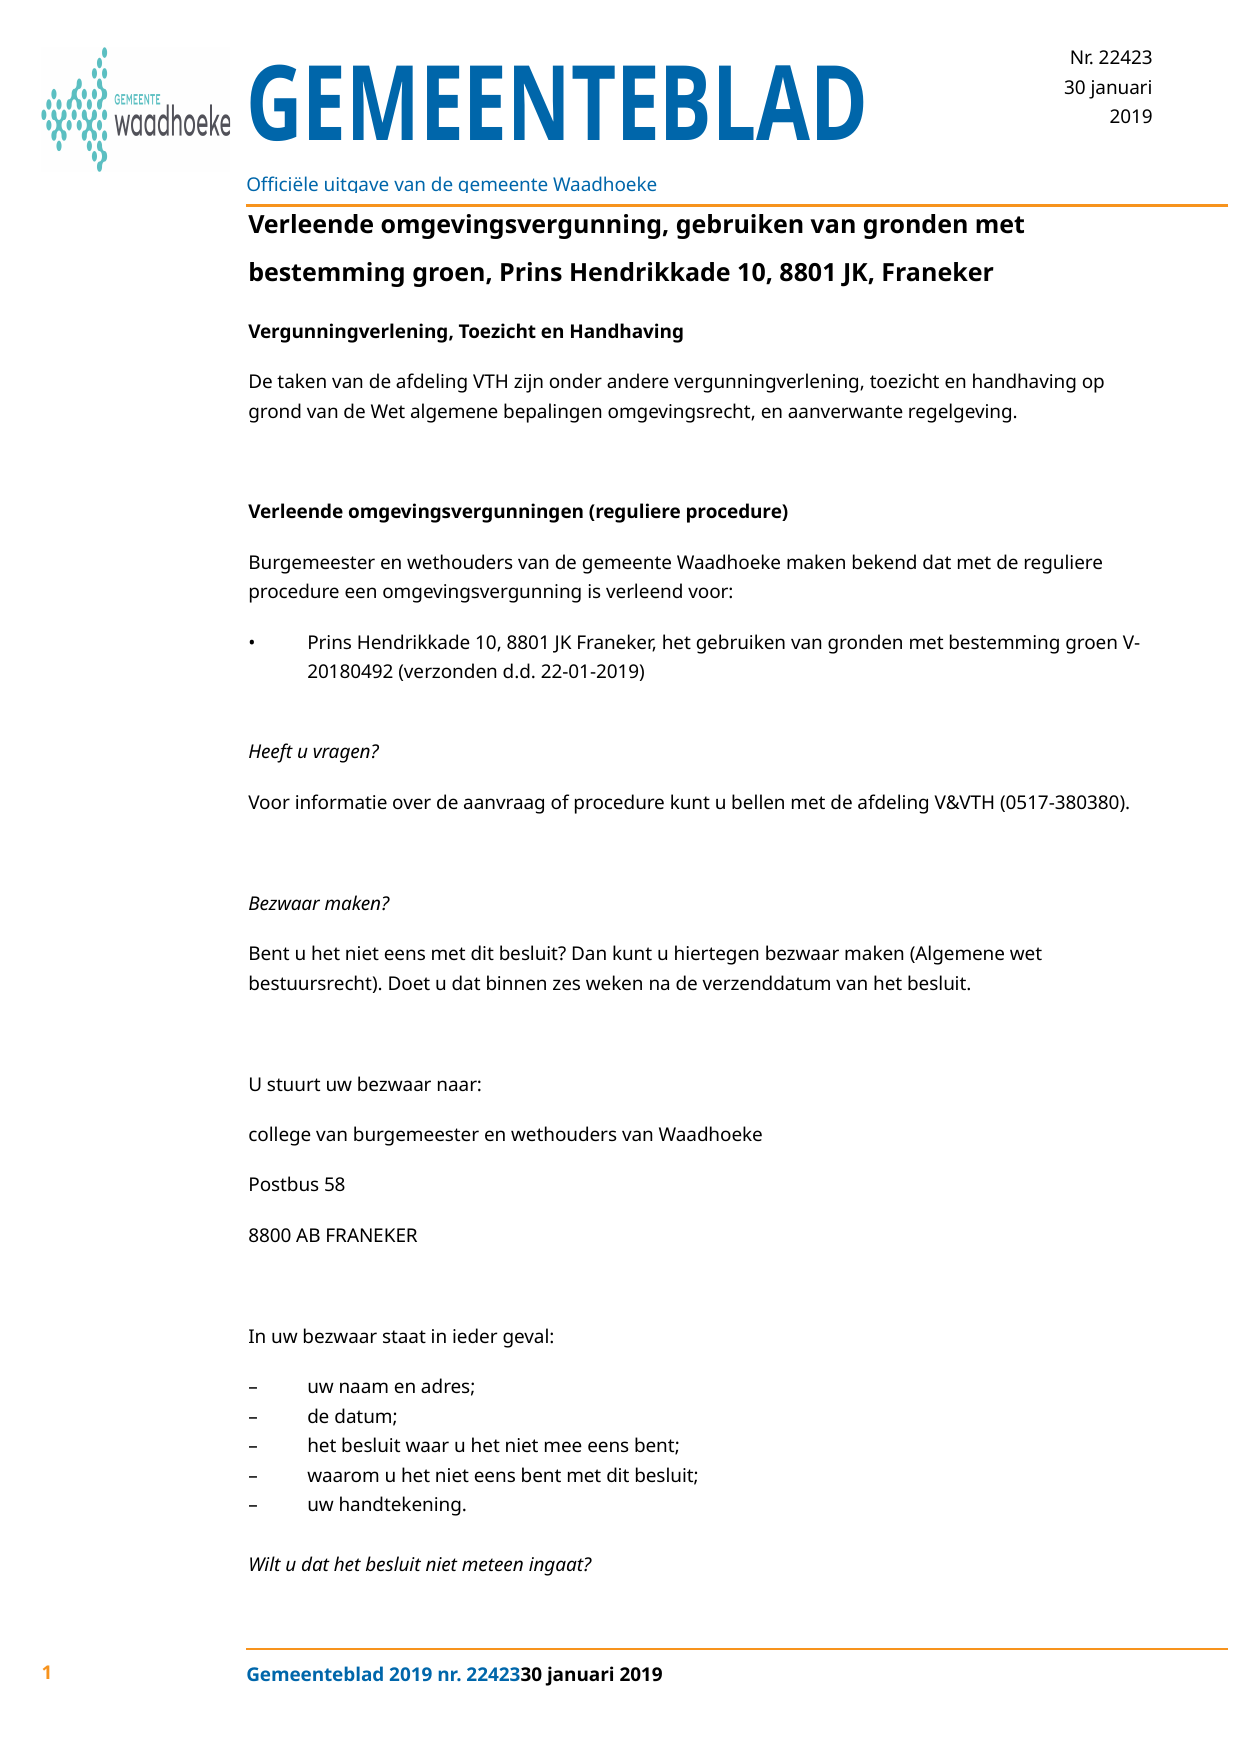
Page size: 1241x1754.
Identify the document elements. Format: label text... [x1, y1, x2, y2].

text Verleende omgevingsvergunning, gebruiken van gronden met bestemming groen, Prins Hendrikkade 10, 8801 JK, Franeker [248, 207, 1152, 288]
list uw handtekening. [248, 1492, 1152, 1517]
picture [41, 47, 231, 172]
text Burgemeester en wethouders van de gemeente Waadhoeke maken bekend dat met de reguliere procedure een omgevingsvergunning is verleend voor: [248, 549, 1152, 604]
text Vergunningverlening, Toezicht en Handhaving [248, 318, 1152, 344]
list Prins Hendrikkade 10, 8801 JK Franeker, het gebruiken van gronden met bestemming groen V-20180492 (verzonden d.d. 22-01-2019) [248, 629, 1152, 684]
list het besluit waar u het niet mee eens bent; [248, 1432, 1152, 1458]
list waarom u het niet eens bent met dit besluit; [248, 1462, 1152, 1488]
text Heeft u vragen? [248, 739, 1152, 764]
text In uw bezwaar staat in ieder geval: [248, 1323, 1152, 1349]
text Bezwaar maken? [248, 890, 1152, 916]
text Postbus 58 [248, 1172, 1152, 1197]
text Voor informatie over de aanvraag of procedure kunt u bellen met de afdeling V&VTH (0517-380380). [248, 789, 1152, 815]
text Wilt u dat het besluit niet meteen ingaat? [248, 1551, 1152, 1577]
text De taken van de afdeling VTH zijn onder andere vergunningverlening, toezicht en handhaving op grond van de Wet algemene bepalingen omgevingsrecht, en aanverwante regelgeving. [248, 368, 1152, 424]
list uw naam en adres; [248, 1373, 1152, 1399]
list de datum; [248, 1403, 1152, 1429]
text U stuurt uw bezwaar naar: [248, 1071, 1152, 1097]
text 8800 AB FRANEKER [248, 1222, 1152, 1248]
text Bent u het niet eens met dit besluit? Dan kunt u hiertegen bezwaar maken (Algemene wet bestuursrecht). Doet u dat binnen zes weken na de verzenddatum van het besluit. [248, 940, 1152, 996]
text college van burgemeester en wethouders van Waadhoeke [248, 1121, 1152, 1147]
text Verleende omgevingsvergunningen (reguliere procedure) [248, 499, 1152, 524]
